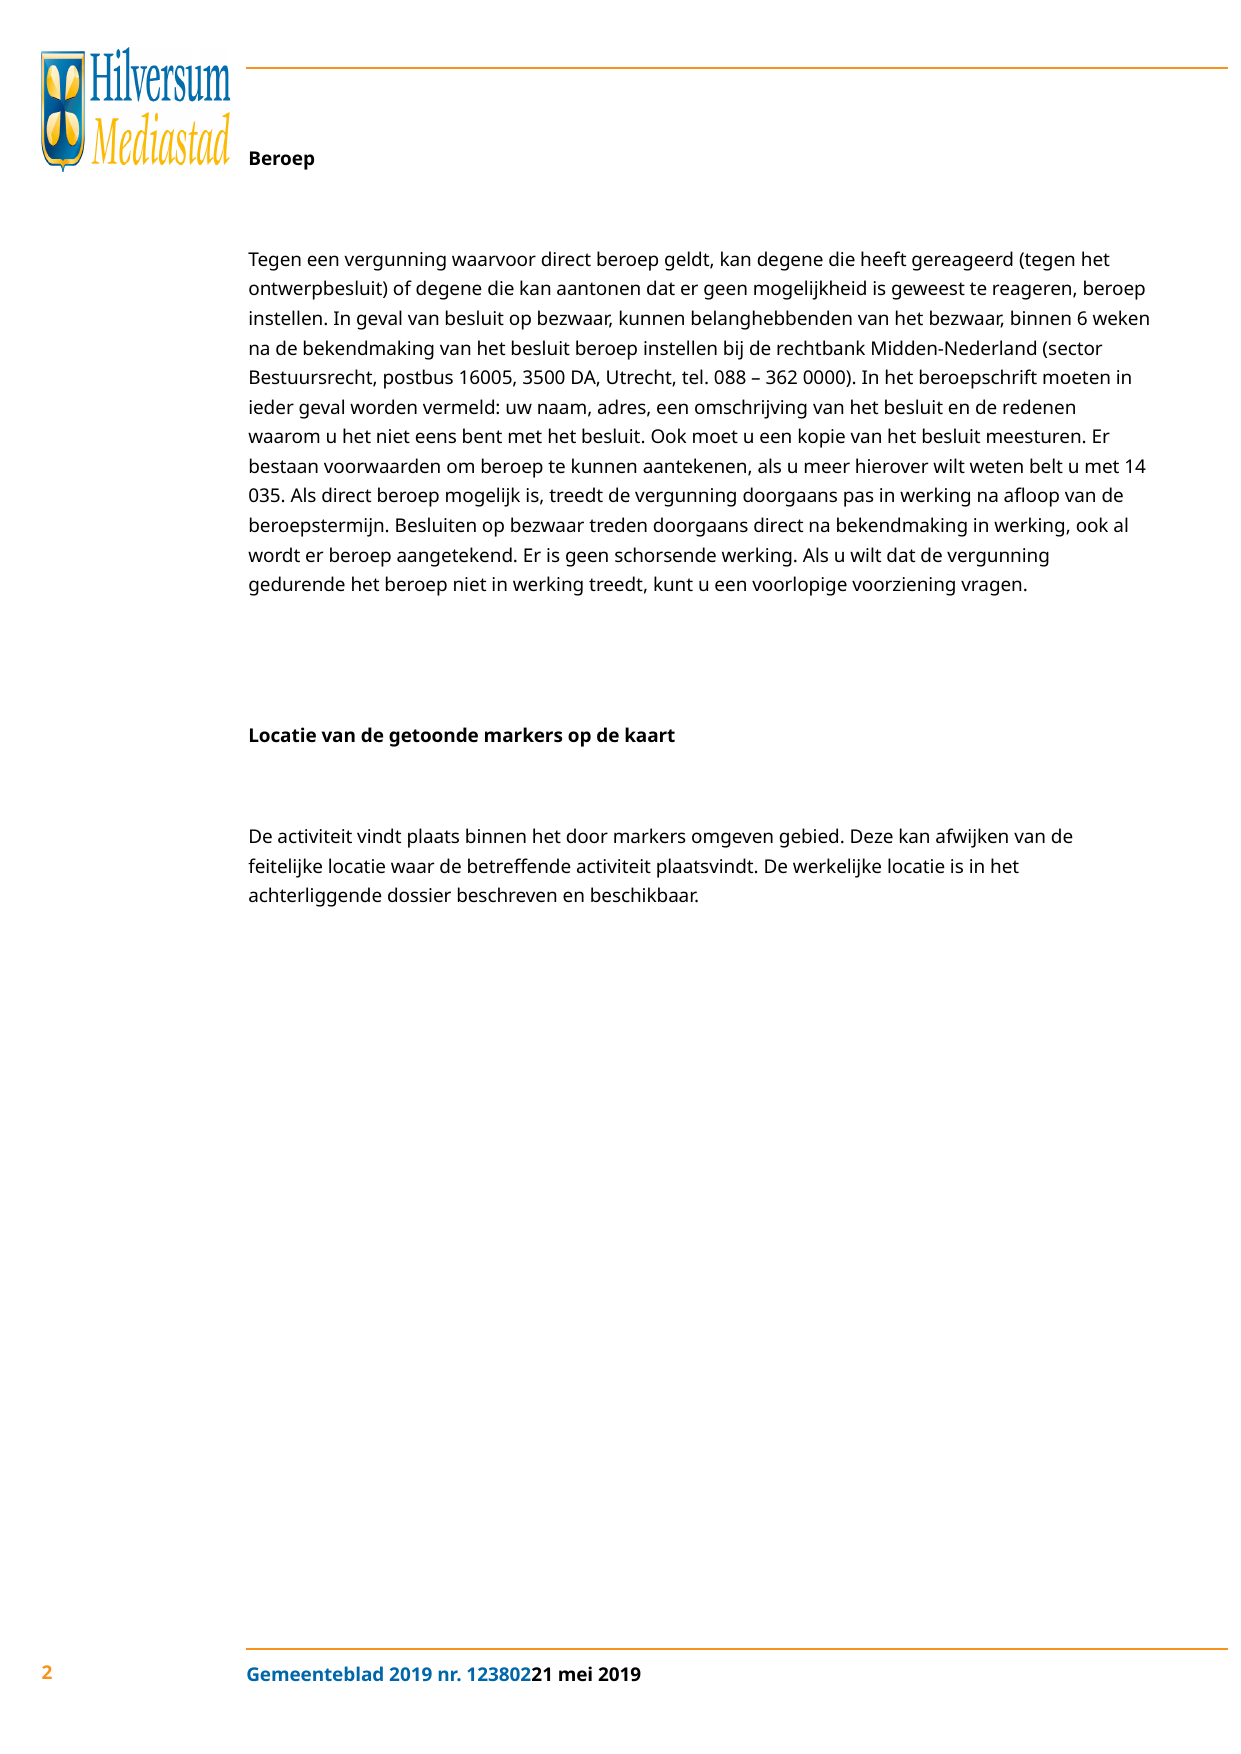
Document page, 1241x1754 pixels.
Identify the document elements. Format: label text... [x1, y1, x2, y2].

text Beroep [248, 145, 1152, 171]
picture [41, 47, 231, 172]
text De activiteit vindt plaats binnen het door markers omgeven gebied. Deze kan afwijken van de feitelijke locatie waar de betreffende activiteit plaatsvindt. De werkelijke locatie is in het achterliggende dossier beschreven en beschikbaar. [248, 823, 1152, 908]
text Tegen een vergunning waarvoor direct beroep geldt, kan degene die heeft gereageerd (tegen het ontwerpbesluit) of degene die kan aantonen dat er geen mogelijkheid is geweest te reageren, beroep instellen. In geval van besluit op bezwaar, kunnen belanghebbenden van het bezwaar, binnen 6 weken na de bekendmaking van het besluit beroep instellen bij de rechtbank Midden-Nederland (sector Bestuursrecht, postbus 16005, 3500 DA, Utrecht, tel. 088 – 362 0000). In het beroepschrift moeten in ieder geval worden vermeld: uw naam, adres, een omschrijving van het besluit en de redenen waarom u het niet eens bent met het besluit. Ook moet u een kopie van het besluit meesturen. Er bestaan voorwaarden om beroep te kunnen aantekenen, als u meer hierover wilt weten belt u met 14 035. Als direct beroep mogelijk is, treedt de vergunning doorgaans pas in werking na afloop van de beroepstermijn. Besluiten op bezwaar treden doorgaans direct na bekendmaking in werking, ook al wordt er beroep aangetekend. Er is geen schorsende werking. Als u wilt dat de vergunning gedurende het beroep niet in werking treedt, kunt u een voorlopige voorziening vragen. [248, 246, 1152, 597]
text Locatie van de getoonde markers op de kaart [248, 723, 1152, 748]
